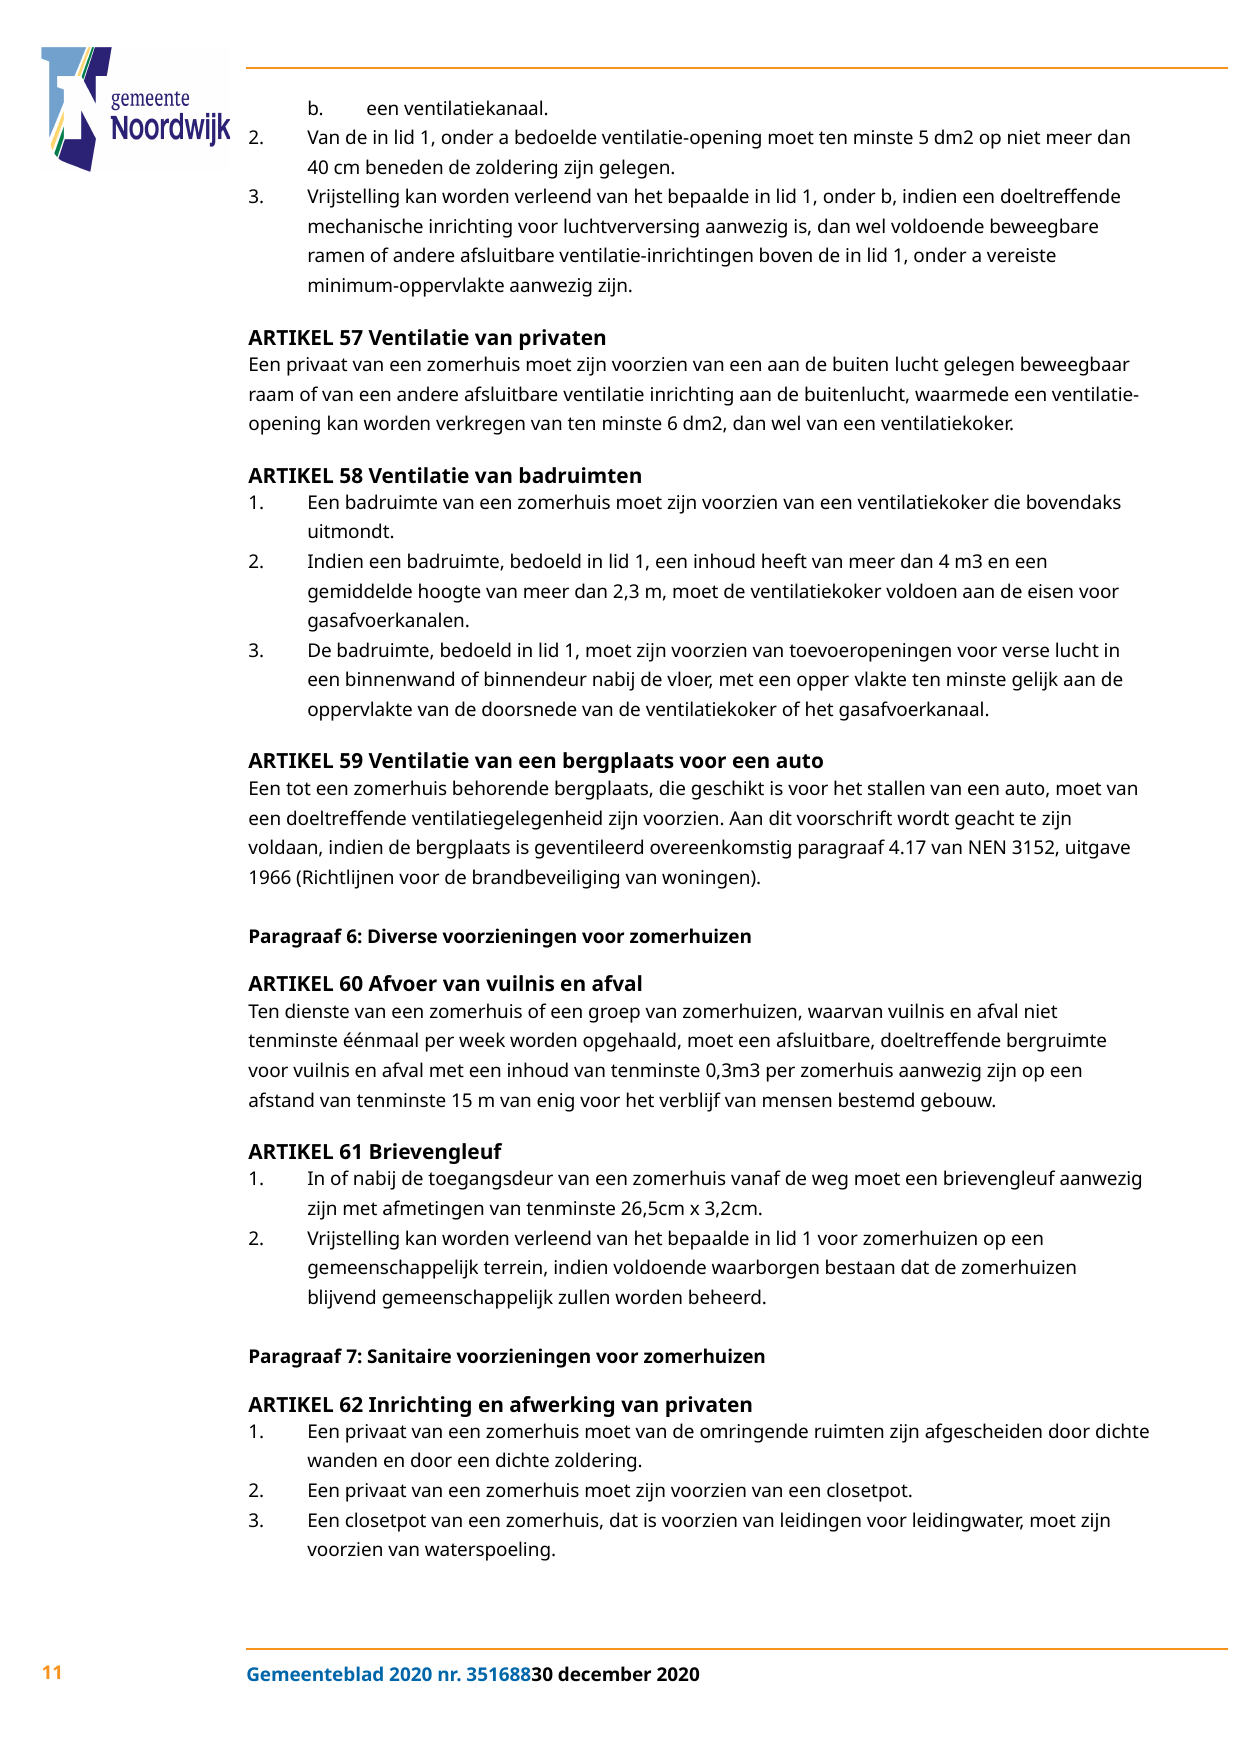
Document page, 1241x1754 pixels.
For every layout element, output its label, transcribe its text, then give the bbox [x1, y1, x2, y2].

list De badruimte, bedoeld in lid 1, moet zijn voorzien van toevoeropeningen voor verse lucht in een binnenwand of binnendeur nabij de vloer, met een opper­ vlakte ten minste gelijk aan de oppervlakte van de doorsnede van de ventilatiekoker of het gasafvoerkanaal. [248, 637, 1152, 722]
text ARTIKEL 57 Ventilatie van privaten [248, 323, 1152, 351]
text Paragraaf 6: Diverse voorzieningen voor zomerhuizen [248, 923, 1152, 949]
picture [41, 47, 231, 172]
text Ten dienste van een zomerhuis of een groep van zomerhuizen, waarvan vuilnis en afval niet tenminste éénmaal per week worden opgehaald, moet een afsluitbare, doeltreffende bergruimte voor vuilnis en afval met een inhoud van tenminste 0,3m3 per zomerhuis aanwezig zijn op een afstand van tenminste 15 m van enig voor het verblijf van mensen bestemd gebouw. [248, 998, 1152, 1112]
list Een privaat van een zomerhuis moet zijn voorzien van een closetpot. [248, 1477, 1152, 1503]
list Een privaat van een zomerhuis moet van de omringende ruimten zijn afgescheiden door dichte wanden en door een dichte zoldering. [248, 1418, 1152, 1473]
text ARTIKEL 62 Inrichting en afwerking van privaten [248, 1390, 1152, 1418]
list Vrijstelling kan worden verleend van het bepaalde in lid 1 voor zomerhuizen op een gemeenschappelijk terrein, indien voldoende waarborgen bestaan dat de zomerhuizen blijvend gemeenschappelijk zullen worden beheerd. [248, 1225, 1152, 1310]
list Vrijstelling kan worden verleend van het bepaalde in lid 1, onder b, indien een doeltreffende mechanische inrichting voor luchtverversing aanwezig is, dan wel voldoende beweegbare ramen of andere afsluitbare ventilatie-inrichtingen boven de in lid 1, onder a vereiste minimum-oppervlakte aanwezig zijn. [248, 183, 1152, 298]
list Van de in lid 1, onder a bedoelde ventilatie-opening moet ten minste 5 dm2 op niet meer dan 40 cm beneden de zoldering zijn gelegen. [248, 124, 1152, 180]
text Een tot een zomerhuis behorende bergplaats, die geschikt is voor het stallen van een auto, moet van een doeltreffende ventilatiegelegenheid zijn voorzien. Aan dit voorschrift wordt geacht te zijn voldaan, indien de bergplaats is geventileerd overeenkomstig paragraaf 4.17 van NEN 3152, uitgave 1966 (Richtlijnen voor de brandbeveiliging van woningen). [248, 775, 1152, 889]
text Paragraaf 7: Sanitaire voorzieningen voor zomerhuizen [248, 1343, 1152, 1369]
text ARTIKEL 58 Ventilatie van badruimten [248, 461, 1152, 489]
list een ventilatiekanaal. [307, 95, 1152, 121]
list Een closetpot van een zomerhuis, dat is voorzien van leidingen voor leidingwater, moet zijn voorzien van waterspoeling. [248, 1507, 1152, 1562]
list In of nabij de toegangsdeur van een zomerhuis vanaf de weg moet een brievengleuf aanwezig zijn met afmetingen van tenminste 26,5cm x 3,2cm. [248, 1166, 1152, 1221]
text ARTIKEL 59 Ventilatie van een bergplaats voor een auto [248, 747, 1152, 775]
list Indien een badruimte, bedoeld in lid 1, een inhoud heeft van meer dan 4 m3 en een gemiddelde hoogte van meer dan 2,3 m, moet de ventilatiekoker voldoen aan de eisen voor gasafvoerkanalen. [248, 548, 1152, 633]
text ARTIKEL 60 Afvoer van vuilnis en afval [248, 969, 1152, 998]
text Een privaat van een zomerhuis moet zijn voorzien van een aan de buiten­ lucht gelegen beweegbaar raam of van een andere afsluitbare ventilatie­ inrichting aan de buitenlucht, waarmede een ventilatie-opening kan worden verkregen van ten minste 6 dm2, dan wel van een ventilatiekoker. [248, 351, 1152, 436]
text ARTIKEL 61 Brievengleuf [248, 1137, 1152, 1166]
list Een badruimte van een zomerhuis moet zijn voorzien van een ventilatiekoker die bovendaks uitmondt. [248, 489, 1152, 544]
